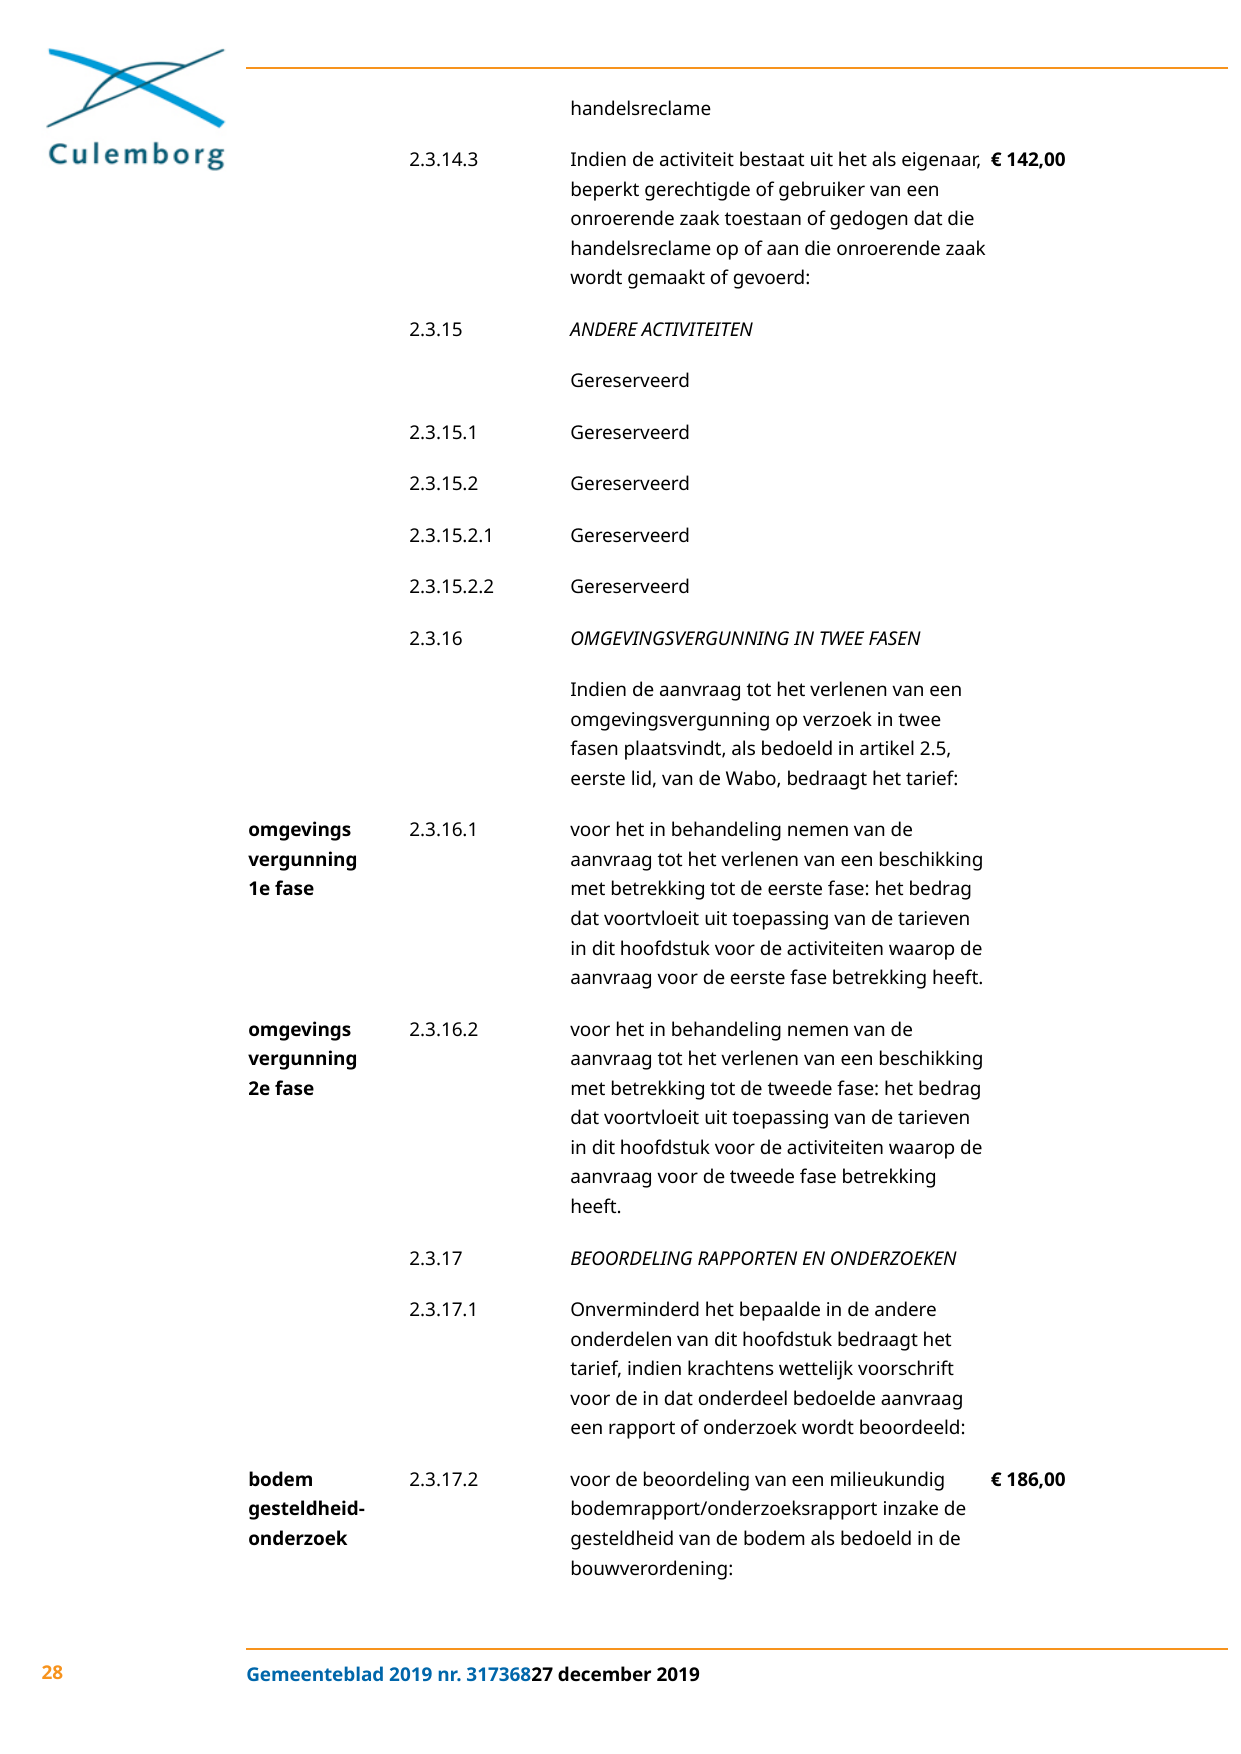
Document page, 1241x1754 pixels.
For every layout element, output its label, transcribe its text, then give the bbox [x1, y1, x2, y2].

table_cell Indien de activiteit bestaat uit het als eigenaar, beperkt gerechtigde of gebruiker van een onroerende zaak toestaan of gedogen dat die handelsreclame op of aan die onroerende zaak wordt gemaakt of gevoerd: [570, 146, 991, 290]
table_cell [409, 1219, 570, 1245]
table_cell [409, 1271, 570, 1296]
table_cell bodem gesteldheid- onderzoek [248, 1466, 409, 1581]
table_cell € 142,00 [991, 146, 1152, 290]
table_cell [248, 1271, 409, 1296]
table_cell [248, 1219, 409, 1245]
table_cell [991, 1440, 1152, 1466]
table_cell [991, 368, 1152, 393]
table_cell [248, 1245, 409, 1271]
table_cell [570, 393, 991, 419]
table_cell [248, 573, 409, 599]
table_cell [248, 676, 409, 791]
table_cell [248, 316, 409, 342]
table_cell [991, 599, 1152, 625]
table_cell [991, 470, 1152, 496]
table_cell [570, 599, 991, 625]
table_cell [248, 791, 409, 816]
table_cell [991, 548, 1152, 573]
table_cell Gereserveerd [570, 522, 991, 548]
table_cell [409, 791, 570, 816]
table_cell [991, 419, 1152, 445]
table_cell [248, 146, 409, 290]
table_cell [991, 445, 1152, 470]
table_cell [248, 625, 409, 651]
table_cell [248, 342, 409, 367]
table_cell [248, 651, 409, 676]
table_cell [248, 548, 409, 573]
table_cell ANDERE ACTIVITEITEN [570, 316, 991, 342]
table_cell [248, 121, 409, 146]
table_cell [991, 573, 1152, 599]
table_cell [570, 121, 991, 146]
table_cell [570, 990, 991, 1016]
table_cell [409, 1440, 570, 1466]
table_cell [248, 445, 409, 470]
table_cell [991, 676, 1152, 791]
table_cell [570, 496, 991, 522]
table_cell voor het in behandeling nemen van de aanvraag tot het verlenen van een beschikking met betrekking tot de tweede fase: het bedrag dat voortvloeit uit toepassing van de tarieven in dit hoofdstuk voor de activiteiten waarop de aanvraag voor de tweede fase betrekking heeft. [570, 1016, 991, 1219]
table_cell [570, 1440, 991, 1466]
table_cell [570, 1581, 991, 1606]
table_cell [991, 1219, 1152, 1245]
picture [41, 47, 231, 172]
table_cell € 186,00 [991, 1466, 1152, 1581]
table_cell [570, 651, 991, 676]
table_cell Gereserveerd [570, 419, 991, 445]
table_cell [409, 290, 570, 316]
table_cell BEOORDELING RAPPORTEN EN ONDERZOEKEN [570, 1245, 991, 1271]
table_cell voor de beoordeling van een milieukundig bodemrapport/onderzoeksrapport inzake de gesteldheid van de bodem als bedoeld in de bouwverordening: [570, 1466, 991, 1581]
table_cell [991, 121, 1152, 146]
table_cell Gereserveerd [570, 573, 991, 599]
table_cell [570, 445, 991, 470]
table_cell [409, 445, 570, 470]
table_cell Onverminderd het bepaalde in de andere onderdelen van dit hoofdstuk bedraagt het tarief, indien krachtens wettelijk voorschrift voor de in dat onderdeel bedoelde aanvraag een rapport of onderzoek wordt beoordeeld: [570, 1296, 991, 1440]
table_cell [991, 496, 1152, 522]
table_cell [570, 791, 991, 816]
table_cell 2.3.15.2 [409, 470, 570, 496]
table_cell [248, 522, 409, 548]
table_cell [570, 1219, 991, 1245]
table_cell [248, 1440, 409, 1466]
table_cell [248, 419, 409, 445]
table_cell [248, 393, 409, 419]
table_cell [991, 316, 1152, 342]
table_cell [991, 791, 1152, 816]
table_cell [409, 95, 570, 121]
table_cell [409, 990, 570, 1016]
table_cell [248, 990, 409, 1016]
table_cell 2.3.17.1 [409, 1296, 570, 1440]
table_cell [409, 496, 570, 522]
table_cell [409, 393, 570, 419]
table_cell [409, 676, 570, 791]
table_cell [248, 1581, 409, 1606]
table_cell [409, 121, 570, 146]
table_cell [570, 548, 991, 573]
table_cell 2.3.15.2.2 [409, 573, 570, 599]
table_cell [991, 393, 1152, 419]
table_cell [570, 290, 991, 316]
table_cell 2.3.16.2 [409, 1016, 570, 1219]
table_cell [409, 548, 570, 573]
table_cell [991, 1296, 1152, 1440]
table_cell [991, 1581, 1152, 1606]
table_cell 2.3.17 [409, 1245, 570, 1271]
table_cell [248, 95, 409, 121]
table_cell 2.3.14.3 [409, 146, 570, 290]
table_cell [409, 599, 570, 625]
table_cell [991, 1271, 1152, 1296]
table_cell OMGEVINGSVERGUNNING IN TWEE FASEN [570, 625, 991, 651]
table_cell [248, 496, 409, 522]
table_cell [991, 1016, 1152, 1219]
table_cell handelsreclame [570, 95, 991, 121]
table_cell Gereserveerd [570, 470, 991, 496]
table_cell [991, 342, 1152, 367]
table_cell [991, 1245, 1152, 1271]
table_cell voor het in behandeling nemen van de aanvraag tot het verlenen van een beschikking met betrekking tot de eerste fase: het bedrag dat voortvloeit uit toepassing van de tarieven in dit hoofdstuk voor de activiteiten waarop de aanvraag voor de eerste fase betrekking heeft. [570, 816, 991, 990]
table_cell [248, 1296, 409, 1440]
table_cell [248, 368, 409, 393]
table_cell 2.3.15.1 [409, 419, 570, 445]
table_cell [409, 368, 570, 393]
table_cell omgevings vergunning 2e fase [248, 1016, 409, 1219]
table_cell Indien de aanvraag tot het verlenen van een omgevingsvergunning op verzoek in twee fasen plaatsvindt, als bedoeld in artikel 2.5, eerste lid, van de Wabo, bedraagt het tarief: [570, 676, 991, 791]
table_cell 2.3.17.2 [409, 1466, 570, 1581]
table_cell [409, 342, 570, 367]
table_cell [991, 625, 1152, 651]
table_cell 2.3.16.1 [409, 816, 570, 990]
table_cell [991, 290, 1152, 316]
table_cell omgevings vergunning 1e fase [248, 816, 409, 990]
table_cell [991, 522, 1152, 548]
table_cell [991, 95, 1152, 121]
table_cell [248, 290, 409, 316]
table_cell [570, 1271, 991, 1296]
table_cell 2.3.16 [409, 625, 570, 651]
table_cell Gereserveerd [570, 368, 991, 393]
table_cell 2.3.15 [409, 316, 570, 342]
table_cell [570, 342, 991, 367]
table_cell 2.3.15.2.1 [409, 522, 570, 548]
table_cell [991, 816, 1152, 990]
table_cell [248, 599, 409, 625]
table_cell [991, 651, 1152, 676]
table_cell [991, 990, 1152, 1016]
table_cell [248, 470, 409, 496]
table_cell [409, 651, 570, 676]
table_cell [409, 1581, 570, 1606]
